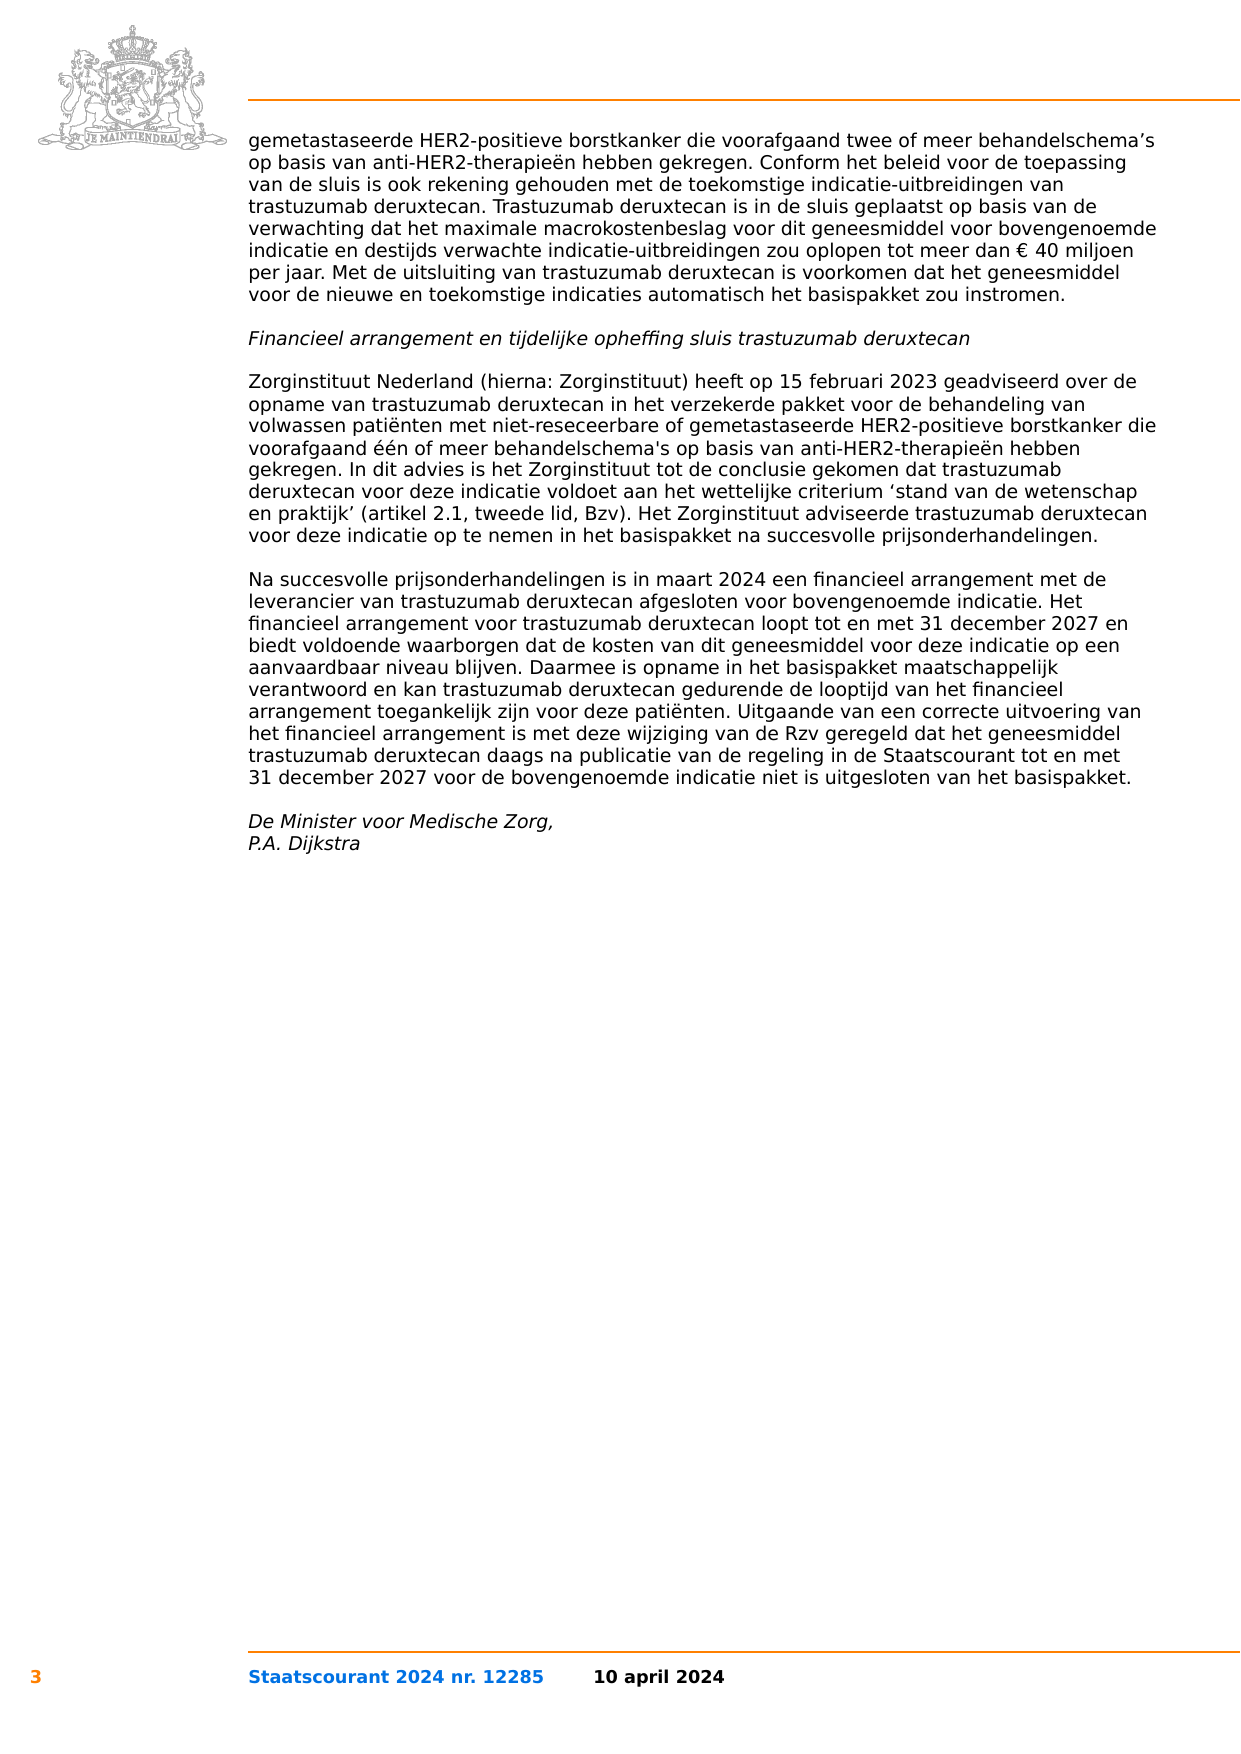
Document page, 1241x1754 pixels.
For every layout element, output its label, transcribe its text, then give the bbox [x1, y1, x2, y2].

text Na succesvolle prijsonderhandelingen is in maart 2024 een financieel arrangement met de leverancier van trastuzumab deruxtecan afgesloten voor bovengenoemde indicatie. Het financieel arrangement voor trastuzumab deruxtecan loopt tot en met 31 december 2027 en biedt voldoende waarborgen dat de kosten van dit geneesmiddel voor deze indicatie op een aanvaardbaar niveau blijven. Daarmee is opname in het basispakket maatschappelijk verantwoord en kan trastuzumab deruxtecan gedurende de looptijd van het financieel arrangement toegankelijk zijn voor deze patiënten. Uitgaande van een correcte uitvoering van het financieel arrangement is met deze wijziging van de Rzv geregeld dat het geneesmiddel trastuzumab deruxtecan daags na publicatie van de regeling in de Staatscourant tot en met 31 december 2027 voor de bovengenoemde indicatie niet is uitgesloten van het basispakket. [248, 569, 1163, 789]
subtitle Financieel arrangement en tijdelijke opheffing sluis trastuzumab deruxtecan [248, 328, 1163, 349]
text gemetastaseerde HER2-positieve borstkanker die voorafgaand twee of meer behandelschema’s op basis van anti-HER2-therapieën hebben gekregen. Conform het beleid voor de toepassing van de sluis is ook rekening gehouden met de toekomstige indicatie-uitbreidingen van trastuzumab deruxtecan. Trastuzumab deruxtecan is in de sluis geplaatst op basis van de verwachting dat het maximale macrokostenbeslag voor dit geneesmiddel voor bovengenoemde indicatie en destijds verwachte indicatie-uitbreidingen zou oplopen tot meer dan € 40 miljoen per jaar. Met de uitsluiting van trastuzumab deruxtecan is voorkomen dat het geneesmiddel voor de nieuwe en toekomstige indicaties automatisch het basispakket zou instromen. [248, 130, 1163, 306]
text De Minister voor Medische Zorg, P.A. Dijkstra [248, 811, 1163, 855]
text Zorginstituut Nederland (hierna: Zorginstituut) heeft op 15 februari 2023 geadviseerd over de opname van trastuzumab deruxtecan in het verzekerde pakket voor de behandeling van volwassen patiënten met niet-reseceerbare of gemetastaseerde HER2-positieve borstkanker die voorafgaand één of meer behandelschema's op basis van anti-HER2-therapieën hebben gekregen. In dit advies is het Zorginstituut tot de conclusie gekomen dat trastuzumab deruxtecan voor deze indicatie voldoet aan het wettelijke criterium ‘stand van de wetenschap en praktijk’ (artikel 2.1, tweede lid, Bzv). Het Zorginstituut adviseerde trastuzumab deruxtecan voor deze indicatie op te nemen in het basispakket na succesvolle prijsonderhandelingen. [248, 371, 1163, 547]
picture [38, 25, 227, 150]
